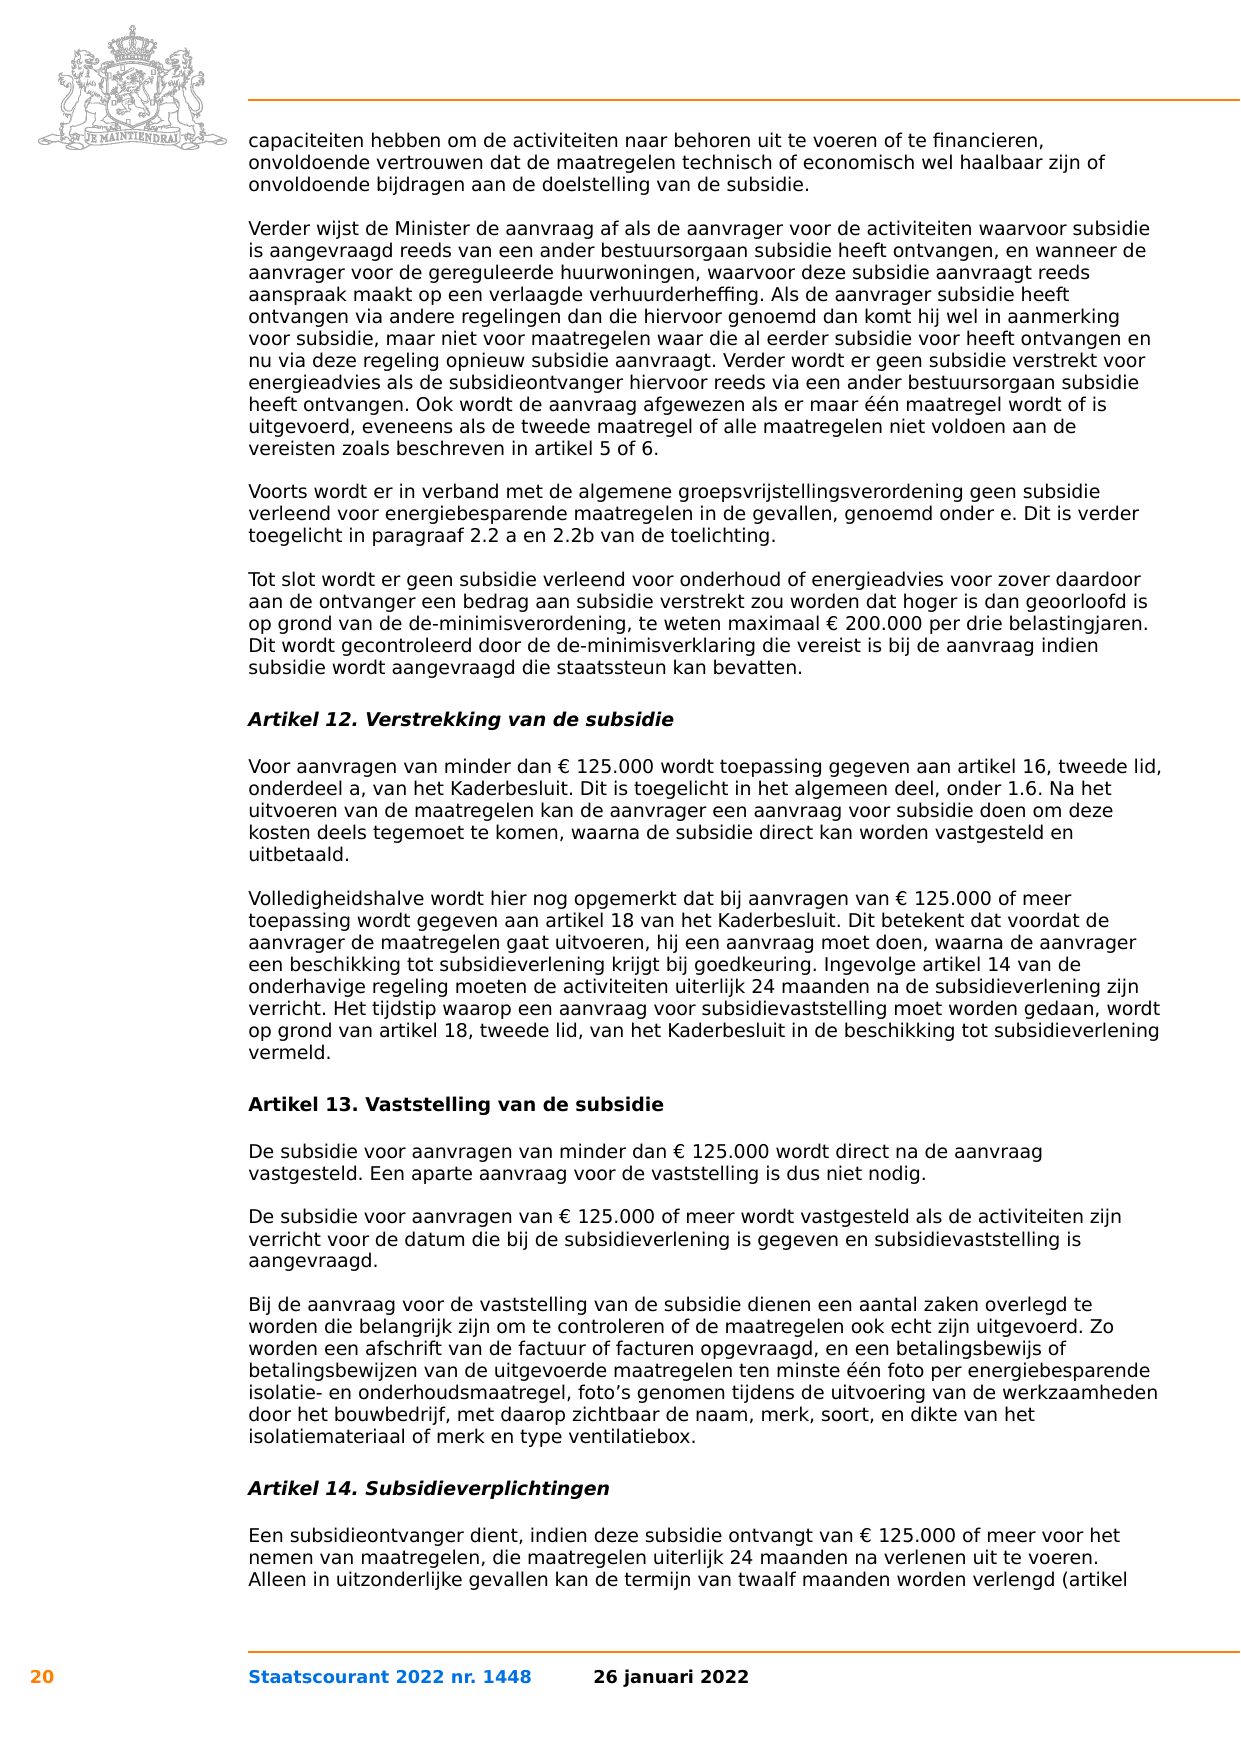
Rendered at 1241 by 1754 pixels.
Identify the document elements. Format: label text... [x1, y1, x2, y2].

text Een subsidieontvanger dient, indien deze subsidie ontvangt van € 125.000 of meer voor het nemen van maatregelen, die maatregelen uiterlijk 24 maanden na verlenen uit te voeren. Alleen in uitzonderlijke gevallen kan de termijn van twaalf maanden worden verlengd (artikel [248, 1525, 1163, 1591]
text De subsidie voor aanvragen van € 125.000 of meer wordt vastgesteld als de activiteiten zijn verricht voor de datum die bij de subsidieverlening is gegeven en subsidievaststelling is aangevraagd. [248, 1206, 1163, 1272]
text De subsidie voor aanvragen van minder dan € 125.000 wordt direct na de aanvraag vastgesteld. Een aparte aanvraag voor de vaststelling is dus niet nodig. [248, 1141, 1163, 1184]
text Voorts wordt er in verband met de algemene groepsvrijstellingsverordening geen subsidie verleend voor energiebesparende maatregelen in de gevallen, genoemd onder e. Dit is verder toegelicht in paragraaf 2.2 a en 2.2b van de toelichting. [248, 481, 1163, 547]
picture [38, 25, 227, 150]
text Voor aanvragen van minder dan € 125.000 wordt toepassing gegeven aan artikel 16, tweede lid, onderdeel a, van het Kaderbesluit. Dit is toegelicht in het algemeen deel, onder 1.6. Na het uitvoeren van de maatregelen kan de aanvrager een aanvraag voor subsidie doen om deze kosten deels tegemoet te komen, waarna de subsidie direct kan worden vastgesteld en uitbetaald. [248, 756, 1163, 866]
text Tot slot wordt er geen subsidie verleend voor onderhoud of energieadvies voor zover daardoor aan de ontvanger een bedrag aan subsidie verstrekt zou worden dat hoger is dan geoorloofd is op grond van de de-minimisverordening, te weten maximaal € 200.000 per drie belastingjaren. Dit wordt gecontroleerd door de de-minimisverklaring die vereist is bij de aanvraag indien subsidie wordt aangevraagd die staatssteun kan bevatten. [248, 569, 1163, 679]
subtitle Artikel 12. Verstrekking van de subsidie [248, 709, 1163, 731]
subtitle Artikel 13. Vaststelling van de subsidie [248, 1094, 1163, 1116]
text Verder wijst de Minister de aanvraag af als de aanvrager voor de activiteiten waarvoor subsidie is aangevraagd reeds van een ander bestuursorgaan subsidie heeft ontvangen, en wanneer de aanvrager voor de gereguleerde huurwoningen, waarvoor deze subsidie aanvraagt reeds aanspraak maakt op een verlaagde verhuurderheffing. Als de aanvrager subsidie heeft ontvangen via andere regelingen dan die hiervoor genoemd dan komt hij wel in aanmerking voor subsidie, maar niet voor maatregelen waar die al eerder subsidie voor heeft ontvangen en nu via deze regeling opnieuw subsidie aanvraagt. Verder wordt er geen subsidie verstrekt voor energieadvies als de subsidieontvanger hiervoor reeds via een ander bestuursorgaan subsidie heeft ontvangen. Ook wordt de aanvraag afgewezen als er maar één maatregel wordt of is uitgevoerd, eveneens als de tweede maatregel of alle maatregelen niet voldoen aan de vereisten zoals beschreven in artikel 5 of 6. [248, 218, 1163, 459]
text capaciteiten hebben om de activiteiten naar behoren uit te voeren of te financieren, onvoldoende vertrouwen dat de maatregelen technisch of economisch wel haalbaar zijn of onvoldoende bijdragen aan de doelstelling van de subsidie. [248, 130, 1163, 196]
subtitle Artikel 14. Subsidieverplichtingen [248, 1478, 1163, 1500]
text Bij de aanvraag voor de vaststelling van de subsidie dienen een aantal zaken overlegd te worden die belangrijk zijn om te controleren of de maatregelen ook echt zijn uitgevoerd. Zo worden een afschrift van de factuur of facturen opgevraagd, en een betalingsbewijs of betalingsbewijzen van de uitgevoerde maatregelen ten minste één foto per energiebesparende isolatie- en onderhoudsmaatregel, foto’s genomen tijdens de uitvoering van de werkzaamheden door het bouwbedrijf, met daarop zichtbaar de naam, merk, soort, en dikte van het isolatiemateriaal of merk en type ventilatiebox. [248, 1294, 1163, 1448]
text Volledigheidshalve wordt hier nog opgemerkt dat bij aanvragen van € 125.000 of meer toepassing wordt gegeven aan artikel 18 van het Kaderbesluit. Dit betekent dat voordat de aanvrager de maatregelen gaat uitvoeren, hij een aanvraag moet doen, waarna de aanvrager een beschikking tot subsidieverlening krijgt bij goedkeuring. Ingevolge artikel 14 van de onderhavige regeling moeten de activiteiten uiterlijk 24 maanden na de subsidieverlening zijn verricht. Het tijdstip waarop een aanvraag voor subsidievaststelling moet worden gedaan, wordt op grond van artikel 18, tweede lid, van het Kaderbesluit in de beschikking tot subsidieverlening vermeld. [248, 888, 1163, 1064]
